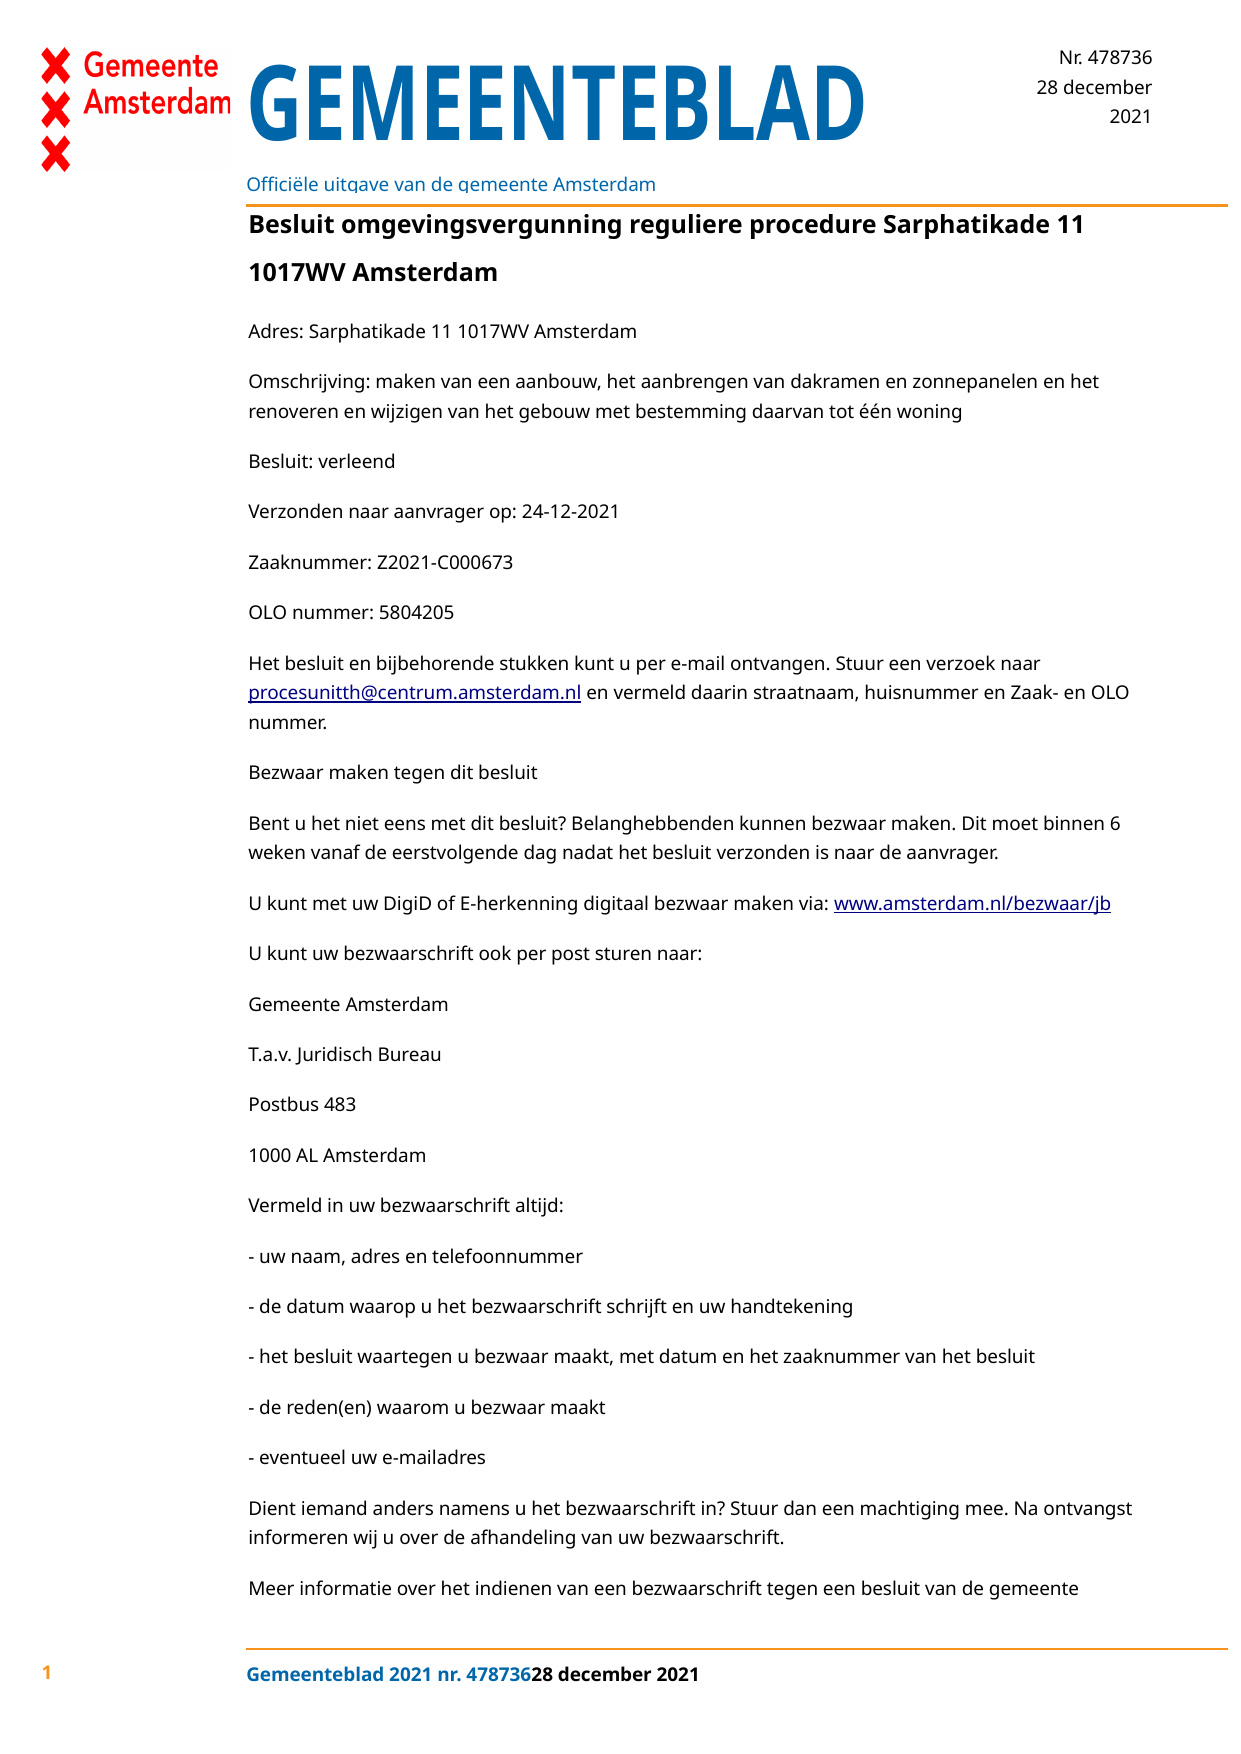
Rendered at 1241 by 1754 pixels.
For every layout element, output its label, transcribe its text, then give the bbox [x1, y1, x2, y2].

text Omschrijving: maken van een aanbouw, het aanbrengen van dakramen en zonnepanelen en het renoveren en wijzigen van het gebouw met bestemming daarvan tot één woning [248, 368, 1152, 424]
text 1000 AL Amsterdam [248, 1142, 1152, 1168]
picture [41, 47, 231, 172]
text U kunt met uw DigiD of E-herkenning digitaal bezwaar maken via: www.amsterdam.nl/bezwaar/jb [248, 890, 1152, 916]
text Het besluit en bijbehorende stukken kunt u per e-mail ontvangen. Stuur een verzoek naar procesunitth@centrum.amsterdam.nl en vermeld daarin straatnaam, huisnummer en Zaak- en OLO nummer. [248, 650, 1152, 735]
text OLO nummer: 5804205 [248, 599, 1152, 625]
text Postbus 483 [248, 1092, 1152, 1117]
text Adres: Sarphatikade 11 1017WV Amsterdam [248, 318, 1152, 344]
text Besluit: verleend [248, 448, 1152, 474]
text - de datum waarop u het bezwaarschrift schrijft en uw handtekening [248, 1293, 1152, 1319]
text Meer informatie over het indienen van een bezwaarschrift tegen een besluit van de gemeente [248, 1575, 1152, 1601]
text Besluit omgevingsvergunning reguliere procedure Sarphatikade 11 1017WV Amsterdam [248, 207, 1152, 288]
text Gemeente Amsterdam [248, 991, 1152, 1017]
text Zaaknummer: Z2021-C000673 [248, 549, 1152, 575]
text U kunt uw bezwaarschrift ook per post sturen naar: [248, 940, 1152, 966]
text - eventueel uw e-mailadres [248, 1444, 1152, 1470]
text - het besluit waartegen u bezwaar maakt, met datum en het zaaknummer van het besluit [248, 1344, 1152, 1369]
text Vermeld in uw bezwaarschrift altijd: [248, 1192, 1152, 1218]
text Bent u het niet eens met dit besluit? Belanghebbenden kunnen bezwaar maken. Dit moet binnen 6 weken vanaf de eerstvolgende dag nadat het besluit verzonden is naar de aanvrager. [248, 810, 1152, 865]
text Bezwaar maken tegen dit besluit [248, 759, 1152, 785]
text - de reden(en) waarom u bezwaar maakt [248, 1394, 1152, 1420]
text Verzonden naar aanvrager op: 24-12-2021 [248, 499, 1152, 524]
text - uw naam, adres en telefoonnummer [248, 1243, 1152, 1269]
text Dient iemand anders namens u het bezwaarschrift in? Stuur dan een machtiging mee. Na ontvangst informeren wij u over de afhandeling van uw bezwaarschrift. [248, 1495, 1152, 1550]
text T.a.v. Juridisch Bureau [248, 1041, 1152, 1067]
